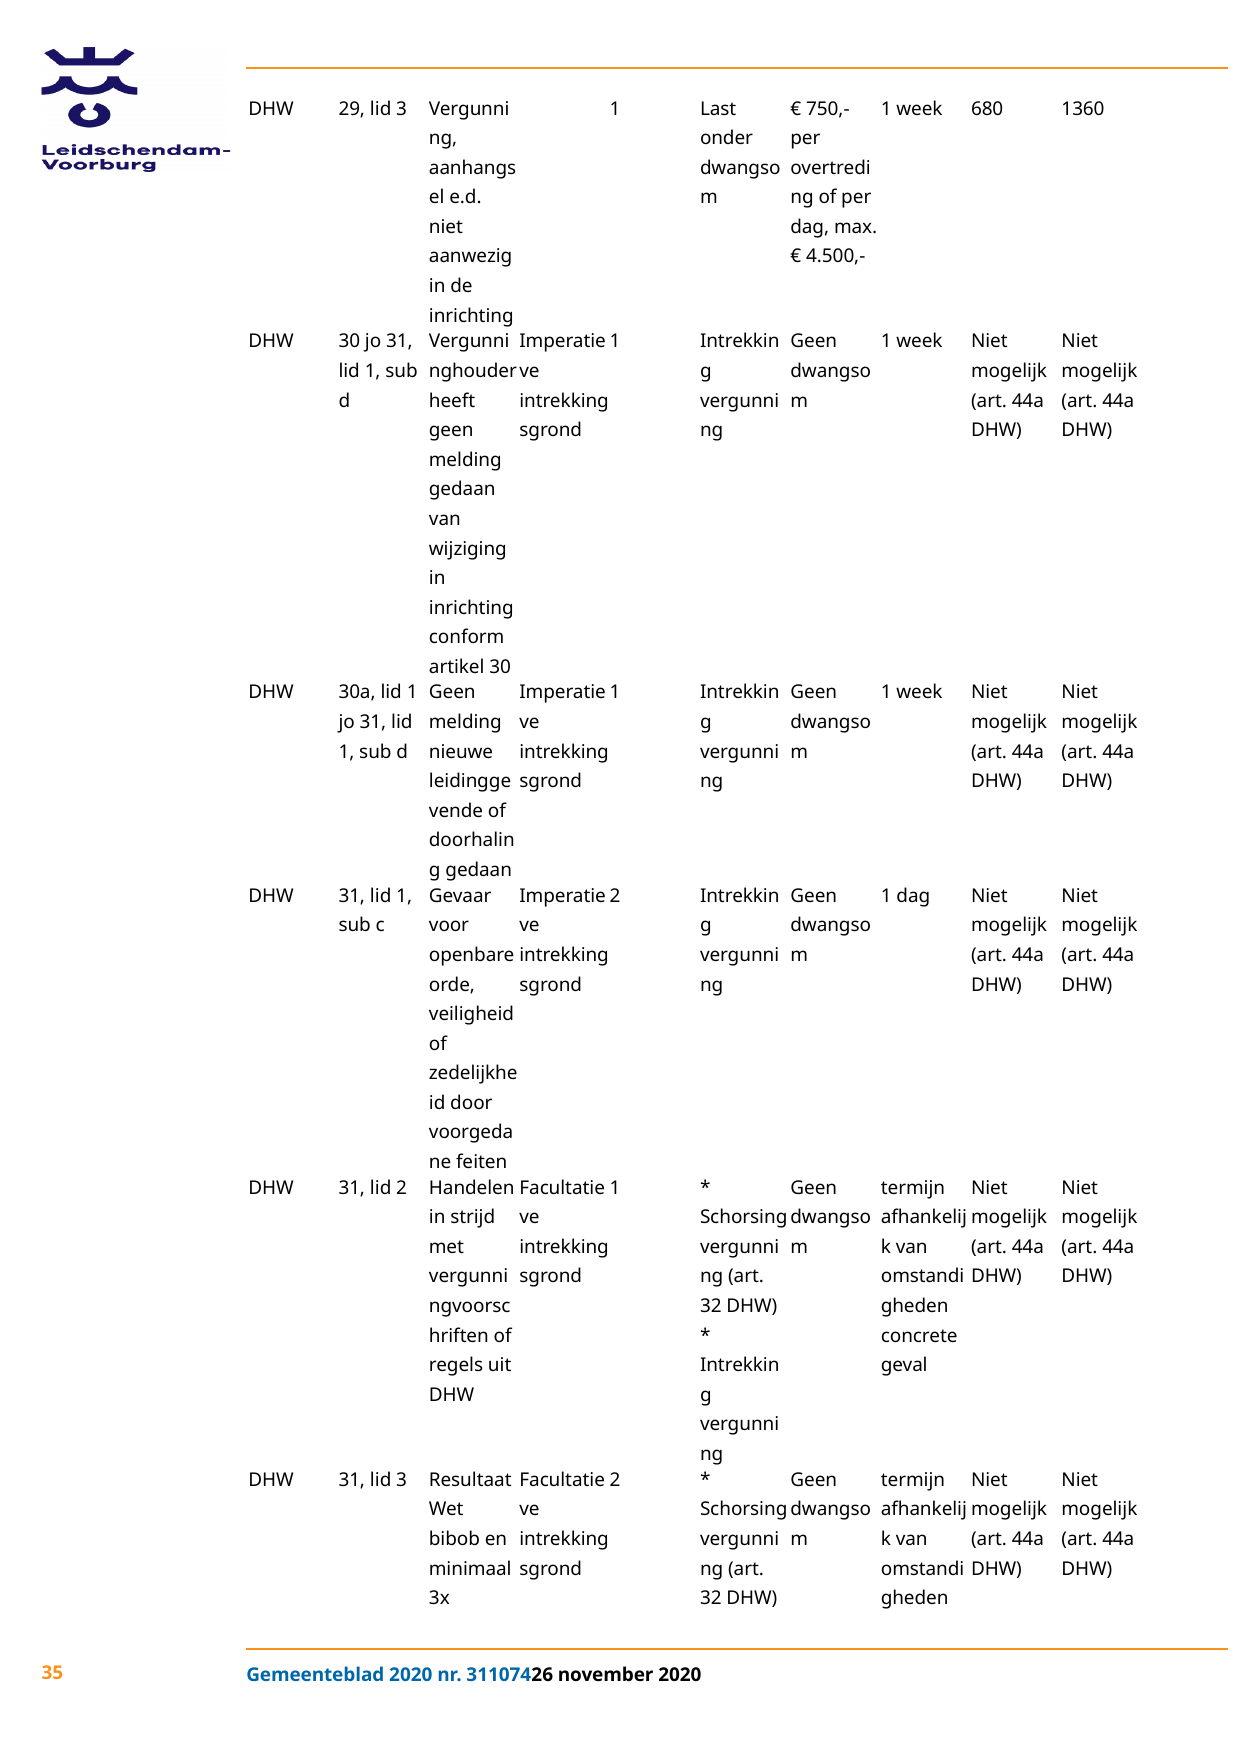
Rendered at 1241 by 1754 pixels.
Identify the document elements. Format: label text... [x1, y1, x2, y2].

table_cell Geen dwangsom [790, 1174, 881, 1466]
table_cell Facultatieve intrekkingsgrond [519, 1466, 609, 1610]
table_cell 30a, lid 1 jo 31, lid 1, sub d [338, 679, 429, 882]
table_cell Last onder dwangsom [700, 95, 790, 328]
table_cell 1 [609, 1174, 700, 1466]
table_cell 1 [609, 679, 700, 882]
table_cell 1 [609, 328, 700, 679]
table_cell Niet mogelijk (art. 44a DHW) [971, 328, 1061, 679]
table_cell Imperatieve intrekkingsgrond [519, 328, 609, 679]
table_cell 2 [609, 1466, 700, 1610]
table_cell Vergunninghouder heeft geen melding gedaan van wijziging in inrichting conform artikel 30 [429, 328, 519, 679]
table_cell € 750,- per overtreding of per dag, max. € 4.500,- [790, 95, 881, 328]
table_cell Facultatieve intrekkingsgrond [519, 1174, 609, 1466]
table_cell 680 [971, 95, 1061, 328]
table_cell 31, lid 1, sub c [338, 882, 429, 1174]
table_cell Niet mogelijk (art. 44a DHW) [1061, 679, 1152, 882]
table_cell Geen melding nieuwe leidinggevende of doorhaling gedaan [429, 679, 519, 882]
table_cell DHW [248, 882, 338, 1174]
table_cell 2 [609, 882, 700, 1174]
table_cell * Schorsing vergunning (art. 32 DHW) * Intrekking vergunning [700, 1174, 790, 1466]
table_cell DHW [248, 328, 338, 679]
table_cell 1 week [881, 679, 971, 882]
table_cell DHW [248, 1174, 338, 1466]
table_cell 31, lid 2 [338, 1174, 429, 1466]
picture [41, 47, 231, 172]
table_cell DHW [248, 679, 338, 882]
table_cell Niet mogelijk (art. 44a DHW) [971, 882, 1061, 1174]
table_cell Intrekking vergunning [700, 679, 790, 882]
table_cell Intrekking vergunning [700, 882, 790, 1174]
table_cell Niet mogelijk (art. 44a DHW) [971, 679, 1061, 882]
table_cell Geen dwangsom [790, 679, 881, 882]
table_cell 1 week [881, 95, 971, 328]
table_cell Imperatieve intrekkingsgrond [519, 882, 609, 1174]
table_cell Niet mogelijk (art. 44a DHW) [1061, 882, 1152, 1174]
table_cell DHW [248, 95, 338, 328]
table_cell Handelen in strijd met vergunningvoorschriften of regels uit DHW [429, 1174, 519, 1466]
table_cell Niet mogelijk (art. 44a DHW) [971, 1466, 1061, 1610]
table_cell Niet mogelijk (art. 44a DHW) [1061, 328, 1152, 679]
table_cell Vergunning, aanhangsel e.d. niet aanwezig in de inrichting [429, 95, 519, 328]
table_cell 30 jo 31, lid 1, sub d [338, 328, 429, 679]
table_cell Geen dwangsom [790, 1466, 881, 1610]
table_cell Geen dwangsom [790, 328, 881, 679]
table_cell 31, lid 3 [338, 1466, 429, 1610]
table_cell termijn afhankelijk van omstandigheden concrete geval [881, 1174, 971, 1466]
table_cell Imperatieve intrekkingsgrond [519, 679, 609, 882]
table_cell 29, lid 3 [338, 95, 429, 328]
table_cell Resultaat Wet bibob en minimaal 3x [429, 1466, 519, 1610]
table_cell Gevaar voor openbare orde, veiligheid of zedelijkheid door voorgedane feiten [429, 882, 519, 1174]
table_cell [519, 95, 609, 328]
table_cell Niet mogelijk (art. 44a DHW) [1061, 1466, 1152, 1610]
table_cell 1360 [1061, 95, 1152, 328]
table_cell Niet mogelijk (art. 44a DHW) [971, 1174, 1061, 1466]
table_cell Intrekking vergunning [700, 328, 790, 679]
table_cell * Schorsing vergunning (art. 32 DHW) [700, 1466, 790, 1610]
table_cell DHW [248, 1466, 338, 1610]
table_cell 1 [609, 95, 700, 328]
table_cell 1 dag [881, 882, 971, 1174]
table_cell 1 week [881, 328, 971, 679]
table_cell termijn afhankelijk van omstandigheden [881, 1466, 971, 1610]
table_cell Niet mogelijk (art. 44a DHW) [1061, 1174, 1152, 1466]
table_cell Geen dwangsom [790, 882, 881, 1174]
